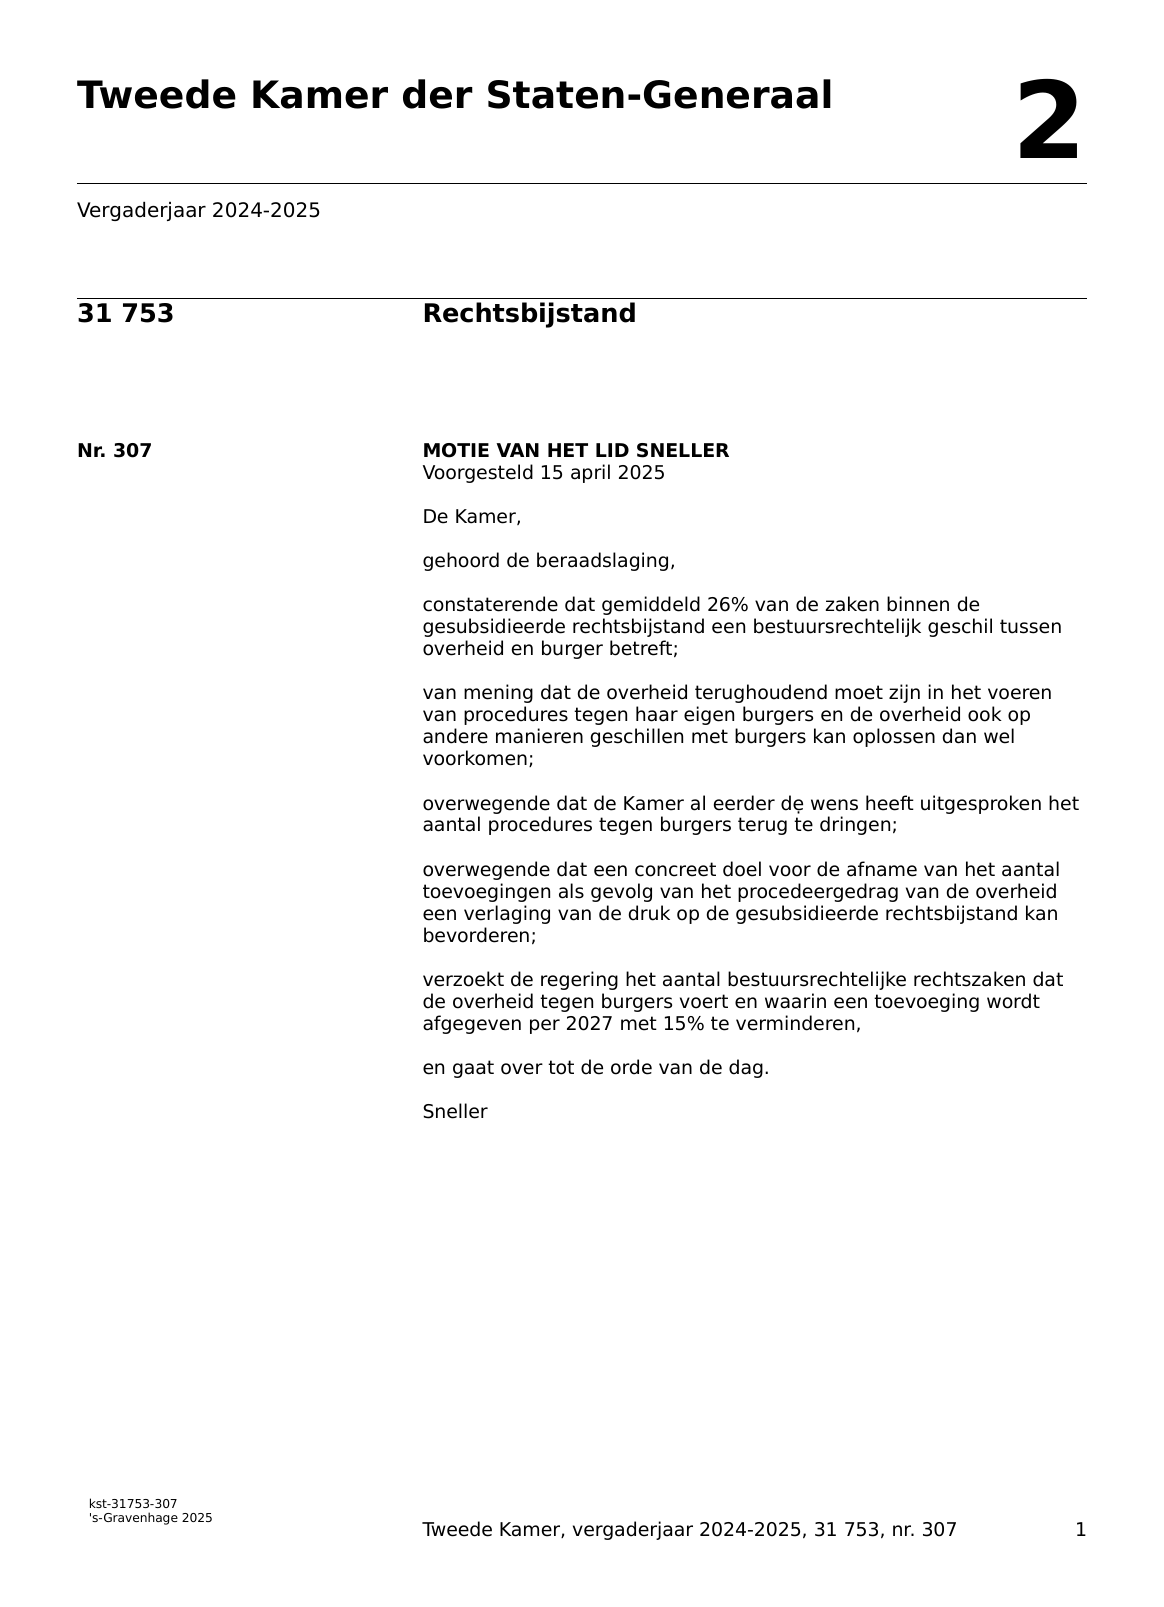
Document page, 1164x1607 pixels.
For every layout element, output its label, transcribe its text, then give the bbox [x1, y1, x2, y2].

text en gaat over tot de orde van de dag. [422, 1057, 1087, 1079]
text kst-31753-307 [88, 1497, 323, 1511]
text van mening dat de overheid terughoudend moet zijn in het voeren van procedures tegen haar eigen burgers en de overheid ook op andere manieren geschillen met burgers kan oplossen dan wel voorkomen; [422, 682, 1087, 770]
subtitle 31 753 Rechtsbijstand [77, 299, 1087, 329]
text overwegende dat een concreet doel voor de afname van het aantal toevoegingen als gevolg van het procedeergedrag van de overheid een verlaging van de druk op de gesubsidieerde rechtsbijstand kan bevorderen; [422, 858, 1087, 946]
table_header 2 [886, 59, 1087, 183]
text gehoord de beraadslaging, [422, 550, 1087, 572]
text 's-Gravenhage 2025 [88, 1511, 323, 1525]
subtitle Nr. 307 MOTIE VAN HET LID SNELLER [77, 440, 1087, 462]
text De Kamer, [422, 506, 1087, 528]
table_cell Vergaderjaar 2024-2025 [77, 184, 1087, 298]
text Sneller [422, 1101, 1087, 1123]
text constaterende dat gemiddeld 26% van de zaken binnen de gesubsidieerde rechtsbijstand een bestuursrechtelijk geschil tussen overheid en burger betreft; [422, 594, 1087, 660]
text Voorgesteld 15 april 2025 [422, 462, 1087, 484]
text overwegende dat de Kamer al eerder dẹ wens heeft uitgesproken het aantal procedures tegen burgers terug te dringen; [422, 792, 1087, 836]
table_header Tweede Kamer der Staten-Generaal [77, 59, 886, 183]
text verzoekt de regering het aantal bestuursrechtelijke rechtszaken dat de overheid tegen burgers voert en waarin een toevoeging wordt afgegeven per 2027 met 15% te verminderen, [422, 969, 1087, 1034]
